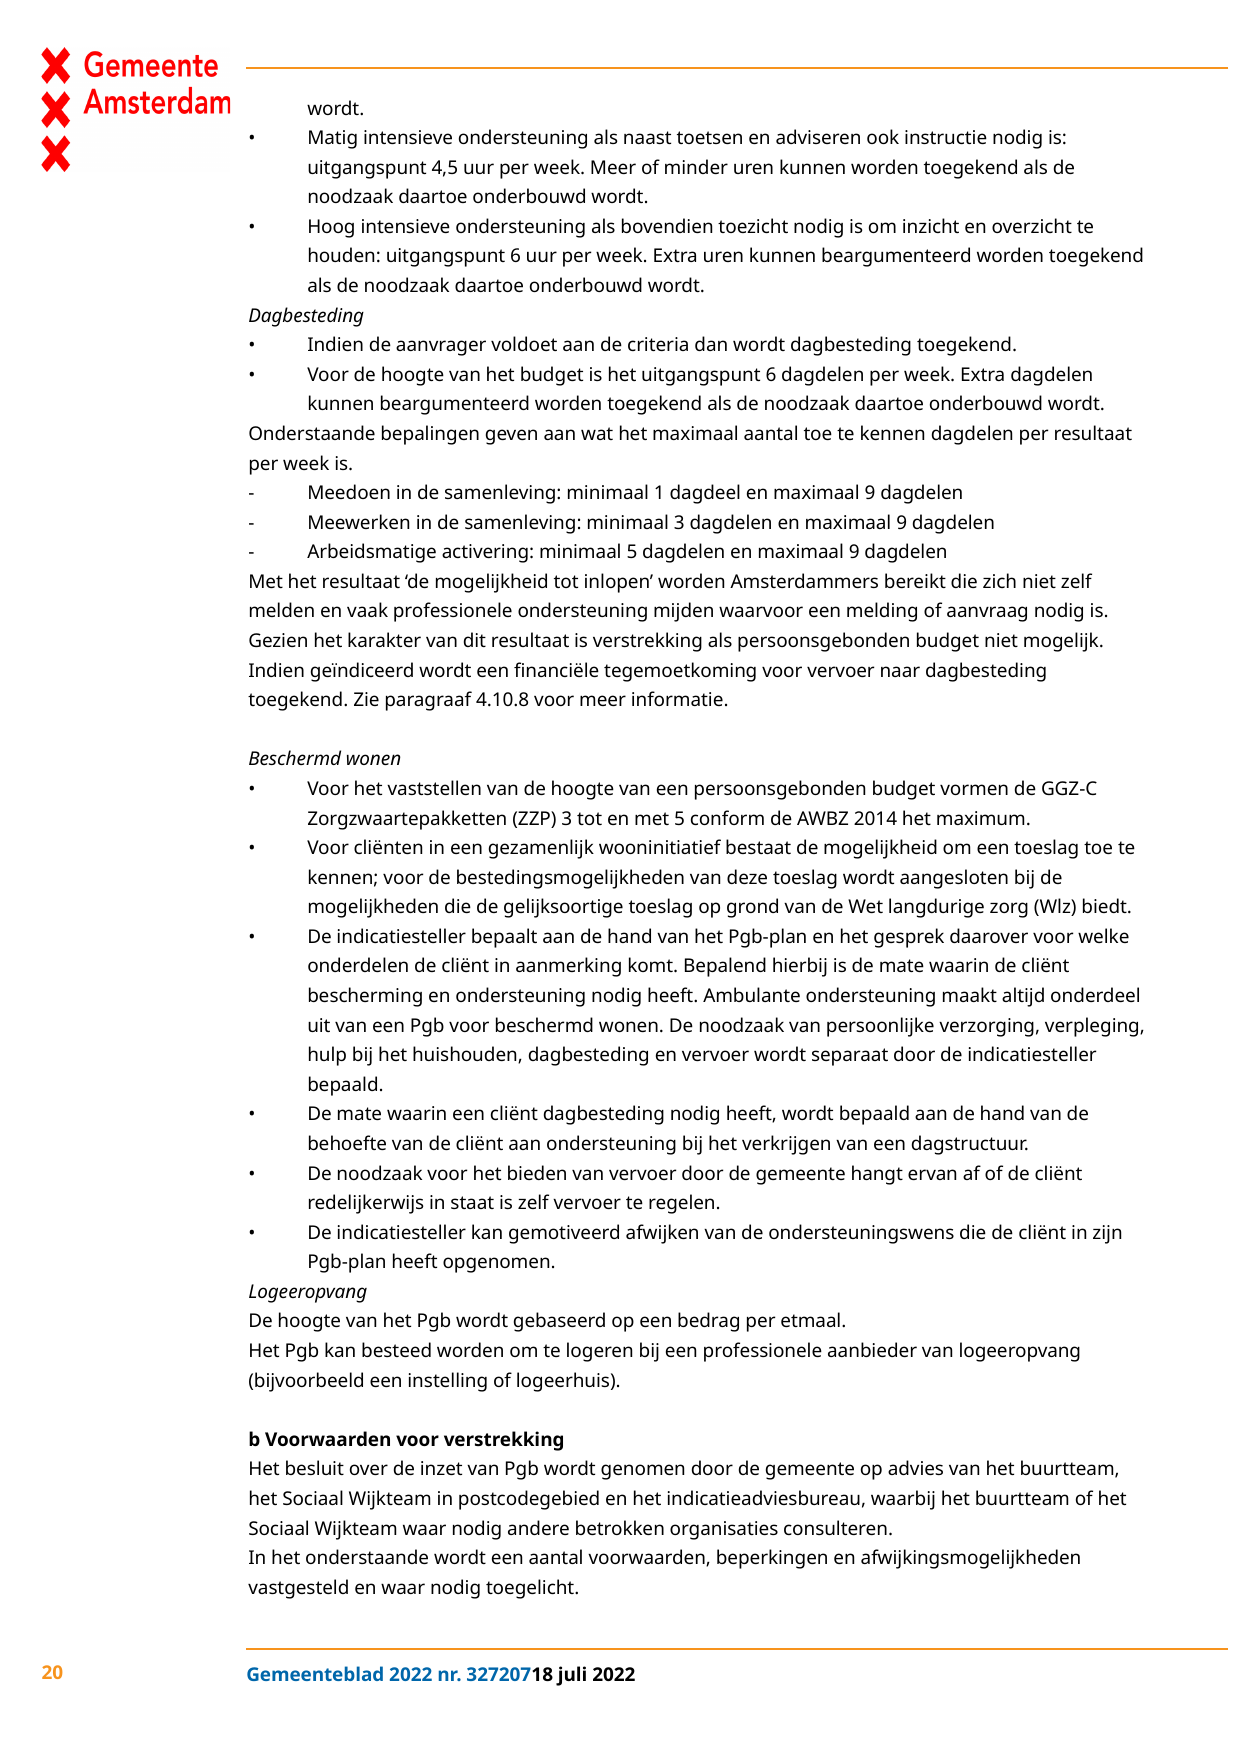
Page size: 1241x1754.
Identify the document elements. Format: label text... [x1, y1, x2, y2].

text Het Pgb kan besteed worden om te logeren bij een professionele aanbieder van logeeropvang (bijvoorbeeld een instelling of logeerhuis). [248, 1337, 1152, 1393]
list De mate waarin een cliënt dagbesteding nodig heeft, wordt bepaald aan de hand van de behoefte van de cliënt aan ondersteuning bij het verkrijgen van een dagstructuur. [248, 1101, 1152, 1156]
text De hoogte van het Pgb wordt gebaseerd op een bedrag per etmaal. [248, 1308, 1152, 1333]
text Met het resultaat ‘de mogelijkheid tot inlopen’ worden Amsterdammers bereikt die zich niet zelf melden en vaak professionele ondersteuning mijden waarvoor een melding of aanvraag nodig is. Gezien het karakter van dit resultaat is verstrekking als persoonsgebonden budget niet mogelijk. [248, 568, 1152, 653]
text Logeeropvang [248, 1278, 1152, 1304]
text Onderstaande bepalingen geven aan wat het maximaal aantal toe te kennen dagdelen per resultaat per week is. [248, 420, 1152, 476]
text Het besluit over de inzet van Pgb wordt genomen door de gemeente op advies van het buurtteam, het Sociaal Wijkteam in postcodegebied en het indicatieadviesbureau, waarbij het buurtteam of het Sociaal Wijkteam waar nodig andere betrokken organisaties consulteren. [248, 1456, 1152, 1541]
list Meedoen in de samenleving: minimaal 1 dagdeel en maximaal 9 dagdelen [248, 479, 1152, 505]
list Indien de aanvrager voldoet aan de criteria dan wordt dagbesteding toegekend. [248, 331, 1152, 357]
list Voor het vaststellen van de hoogte van een persoonsgebonden budget vormen de GGZ-C Zorgzwaartepakketten (ZZP) 3 tot en met 5 conform de AWBZ 2014 het maximum. [248, 775, 1152, 831]
list wordt. [248, 95, 1152, 121]
list De indicatiesteller kan gemotiveerd afwijken van de ondersteuningswens die de cliënt in zijn Pgb-plan heeft opgenomen. [248, 1219, 1152, 1274]
text Indien geïndiceerd wordt een financiële tegemoetkoming voor vervoer naar dagbesteding toegekend. Zie paragraaf 4.10.8 voor meer informatie. [248, 657, 1152, 712]
list Hoog intensieve ondersteuning als bovendien toezicht nodig is om inzicht en overzicht te houden: uitgangspunt 6 uur per week. Extra uren kunnen beargumenteerd worden toegekend als de noodzaak daartoe onderbouwd wordt. [248, 213, 1152, 298]
list Arbeidsmatige activering: minimaal 5 dagdelen en maximaal 9 dagdelen [248, 538, 1152, 564]
text Dagbesteding [248, 302, 1152, 328]
list Matig intensieve ondersteuning als naast toetsen en adviseren ook instructie nodig is: uitgangspunt 4,5 uur per week. Meer of minder uren kunnen worden toegekend als de noodzaak daartoe onderbouwd wordt. [248, 124, 1152, 209]
list Meewerken in de samenleving: minimaal 3 dagdelen en maximaal 9 dagdelen [248, 509, 1152, 535]
text In het onderstaande wordt een aantal voorwaarden, beperkingen en afwijkingsmogelijkheden vastgesteld en waar nodig toegelicht. [248, 1544, 1152, 1600]
list De indicatiesteller bepaalt aan de hand van het Pgb-plan en het gesprek daarover voor welke onderdelen de cliënt in aanmerking komt. Bepalend hierbij is de mate waarin de cliënt bescherming en ondersteuning nodig heeft. Ambulante ondersteuning maakt altijd onderdeel uit van een Pgb voor beschermd wonen. De noodzaak van persoonlijke verzorging, verpleging, hulp bij het huishouden, dagbesteding en vervoer wordt separaat door de indicatiesteller bepaald. [248, 923, 1152, 1097]
text Beschermd wonen [248, 746, 1152, 771]
picture [41, 47, 231, 172]
list Voor cliënten in een gezamenlijk wooninitiatief bestaat de mogelijkheid om een toeslag toe te kennen; voor de bestedingsmogelijkheden van deze toeslag wordt aangesloten bij de mogelijkheden die de gelijksoortige toeslag op grond van de Wet langdurige zorg (Wlz) biedt. [248, 834, 1152, 919]
text b Voorwaarden voor verstrekking [248, 1426, 1152, 1452]
list Voor de hoogte van het budget is het uitgangspunt 6 dagdelen per week. Extra dagdelen kunnen beargumenteerd worden toegekend als de noodzaak daartoe onderbouwd wordt. [248, 361, 1152, 416]
list De noodzaak voor het bieden van vervoer door de gemeente hangt ervan af of de cliënt redelijkerwijs in staat is zelf vervoer te regelen. [248, 1160, 1152, 1215]
